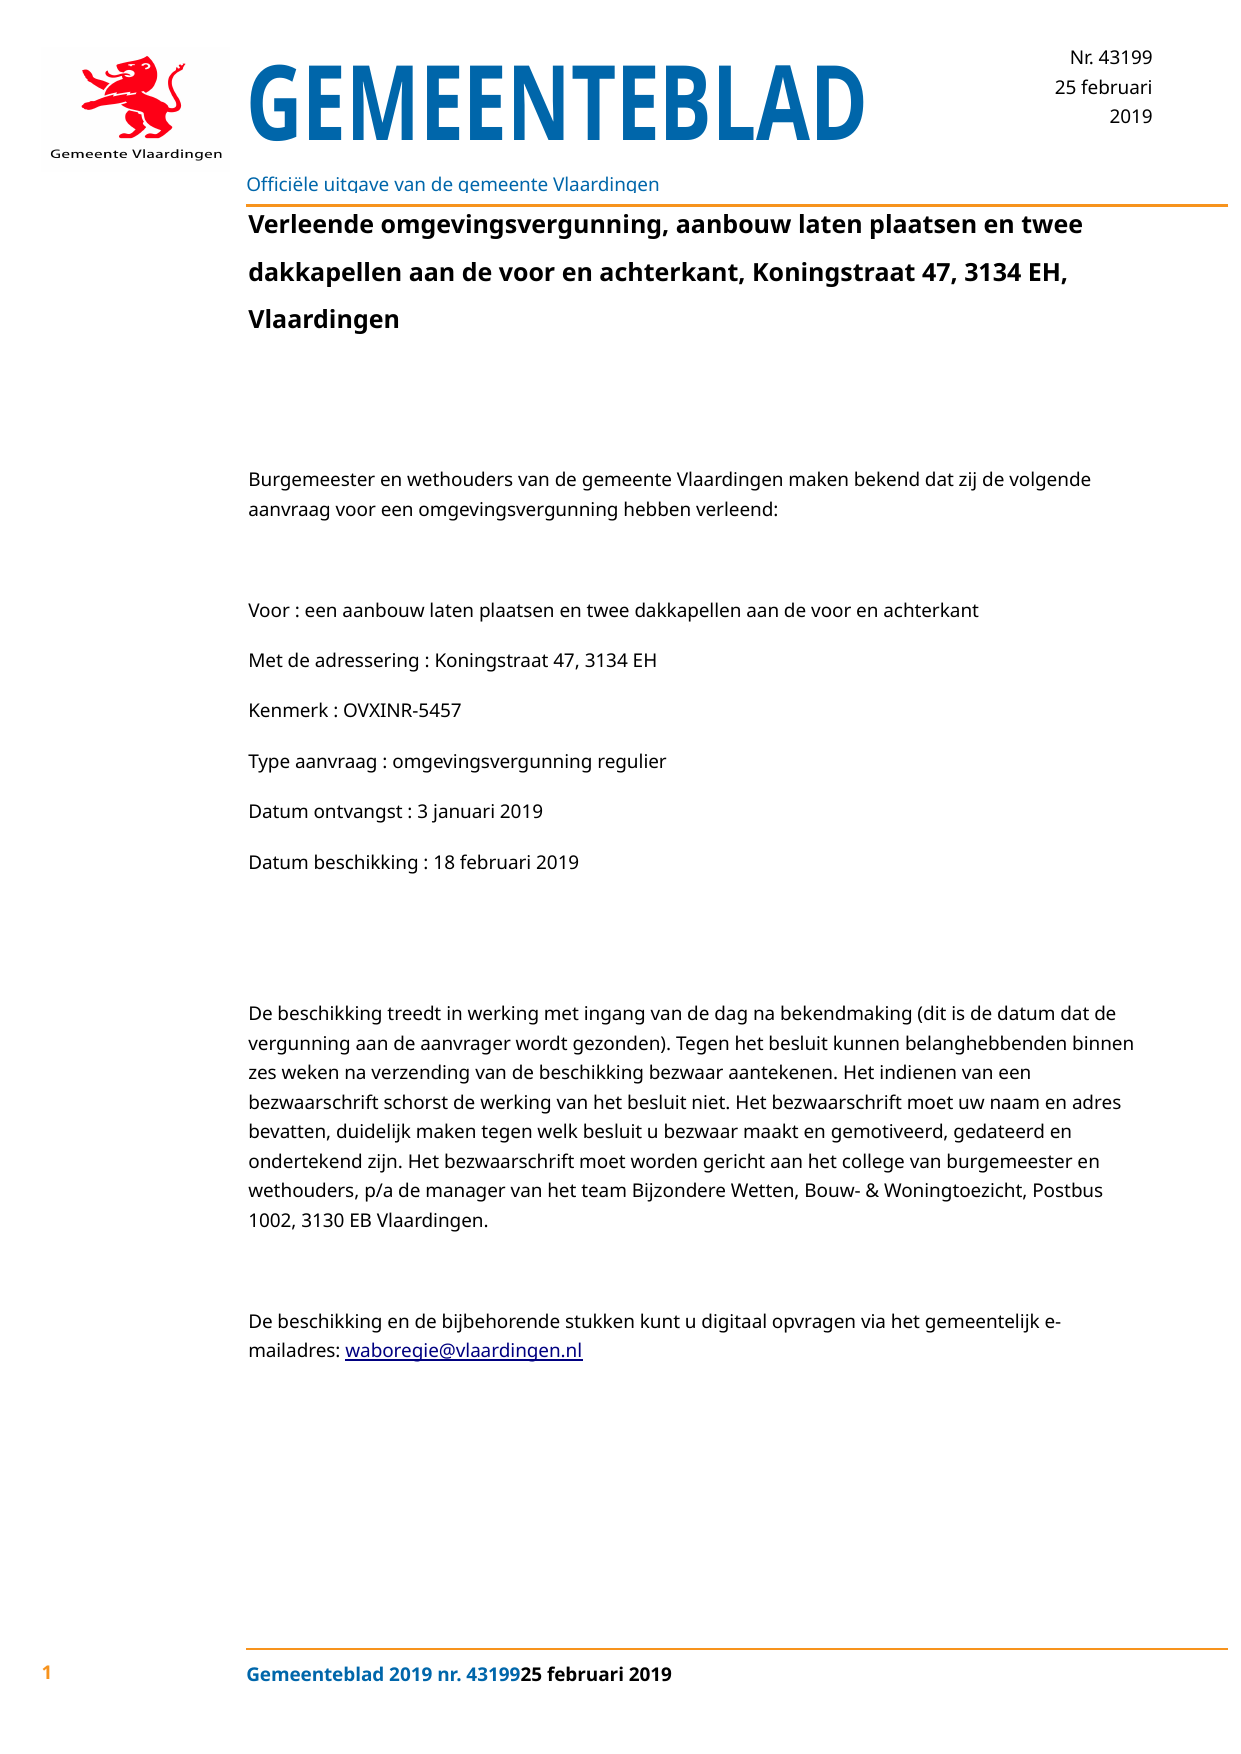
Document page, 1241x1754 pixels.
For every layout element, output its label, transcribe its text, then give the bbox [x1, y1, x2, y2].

text De beschikking en de bijbehorende stukken kunt u digitaal opvragen via het gemeentelijk e-mailadres: waboregie@vlaardingen.nl [248, 1308, 1152, 1363]
picture [41, 47, 231, 172]
text Met de adressering : Koningstraat 47, 3134 EH [248, 647, 1152, 673]
text Datum beschikking : 18 februari 2019 [248, 849, 1152, 874]
text Voor : een aanbouw laten plaatsen en twee dakkapellen aan de voor en achterkant [248, 597, 1152, 622]
text De beschikking treedt in werking met ingang van de dag na bekendmaking (dit is de datum dat de vergunning aan de aanvrager wordt gezonden). Tegen het besluit kunnen belanghebbenden binnen zes weken na verzending van de beschikking bezwaar aantekenen. Het indienen van een bezwaarschrift schorst de werking van het besluit niet. Het bezwaarschrift moet uw naam en adres bevatten, duidelijk maken tegen welk besluit u bezwaar maakt en gemotiveerd, gedateerd en ondertekend zijn. Het bezwaarschrift moet worden gericht aan het college van burgemeester en wethouders, p/a de manager van het team Bijzondere Wetten, Bouw- & Woningtoezicht, Postbus 1002, 3130 EB Vlaardingen. [248, 1000, 1152, 1233]
text Type aanvraag : omgevingsvergunning regulier [248, 748, 1152, 774]
text Burgemeester en wethouders van de gemeente Vlaardingen maken bekend dat zij de volgende aanvraag voor een omgevingsvergunning hebben verleend: [248, 466, 1152, 522]
text Datum ontvangst : 3 januari 2019 [248, 798, 1152, 824]
text Verleende omgevingsvergunning, aanbouw laten plaatsen en twee dakkapellen aan de voor en achterkant, Koningstraat 47, 3134 EH, Vlaardingen [248, 207, 1152, 336]
text Kenmerk : OVXINR-5457 [248, 698, 1152, 723]
